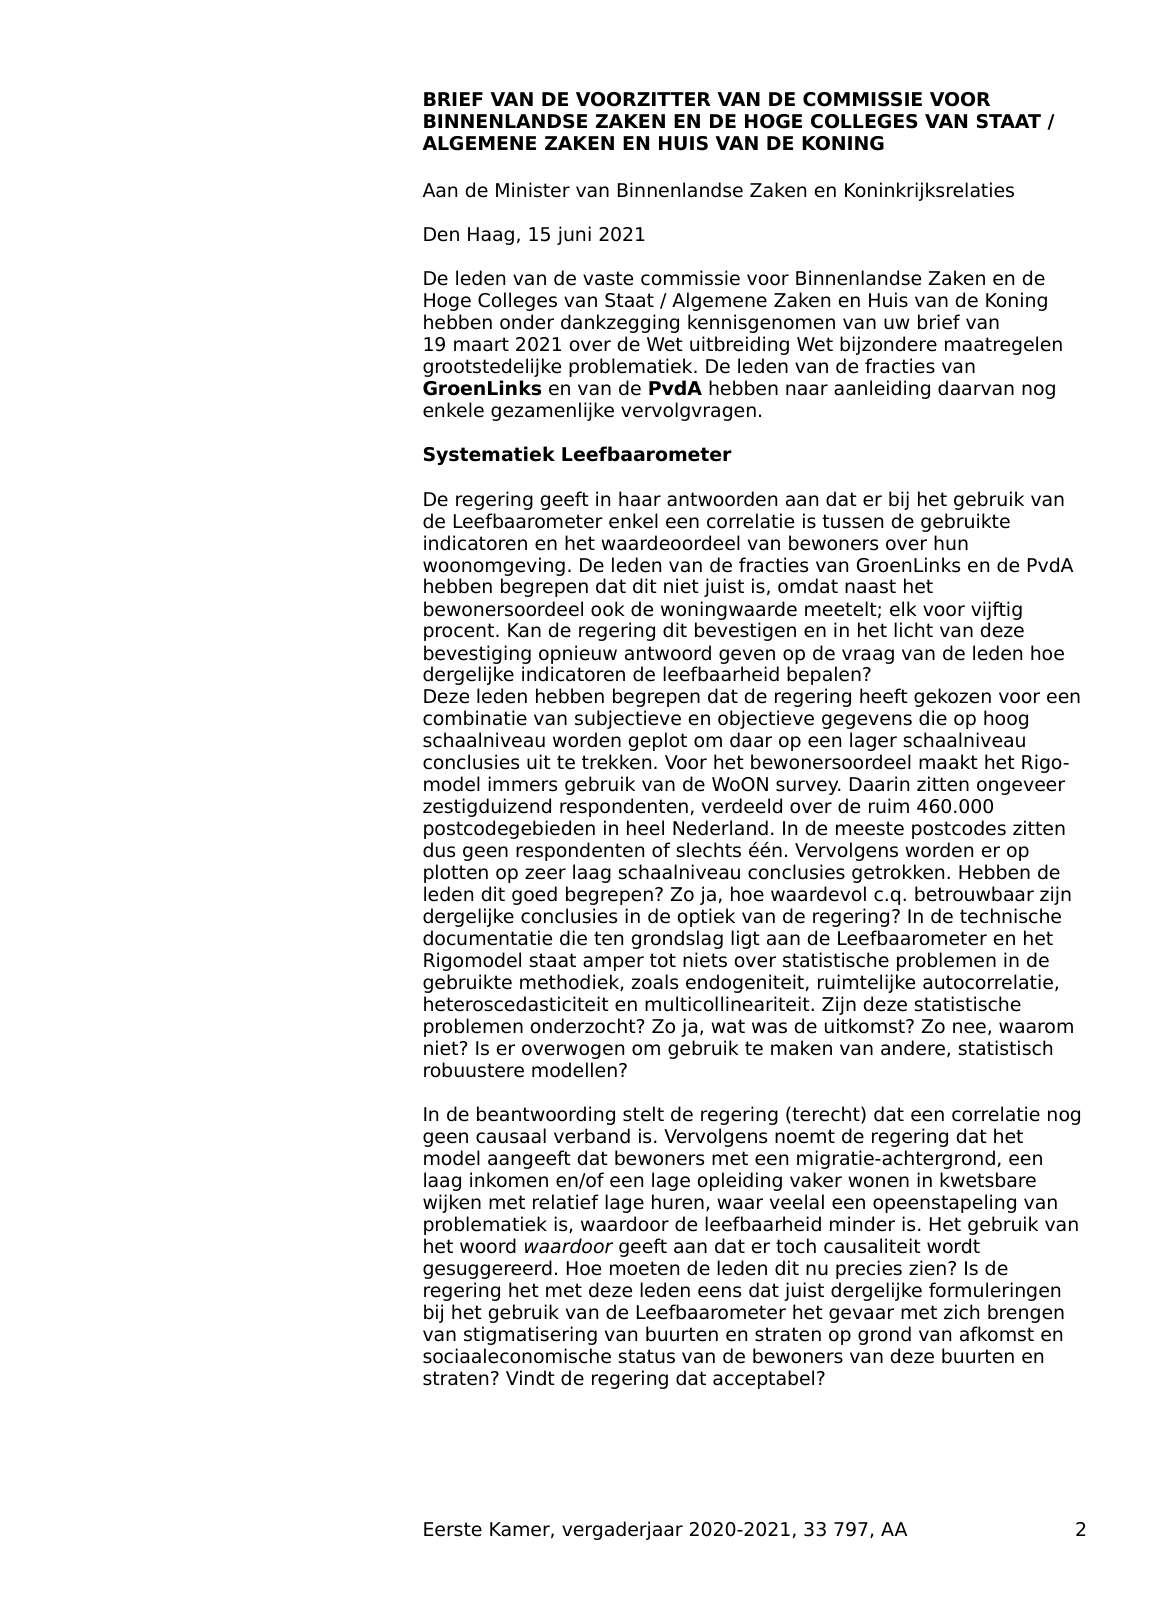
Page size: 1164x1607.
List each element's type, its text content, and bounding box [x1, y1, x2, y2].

subtitle BRIEF VAN DE VOORZITTER VAN DE COMMISSIE VOOR BINNENLANDSE ZAKEN EN DE HOGE COLLEGES VAN STAAT / ALGEMENE ZAKEN EN HUIS VAN DE KONING [422, 89, 1087, 155]
text De leden van de vaste commissie voor Binnenlandse Zaken en de Hoge Colleges van Staat / Algemene Zaken en Huis van de Koning hebben onder dankzegging kennisgenomen van uw brief van 19 maart 2021 over de Wet uitbreiding Wet bijzondere maatregelen grootstedelijke problematiek. De leden van de fracties van GroenLinks en van de PvdA hebben naar aanleiding daarvan nog enkele gezamenlijke vervolgvragen. [422, 268, 1087, 422]
subtitle Systematiek Leefbaarometer [422, 444, 1087, 466]
text In de beantwoording stelt de regering (terecht) dat een correlatie nog geen causaal verband is. Vervolgens noemt de regering dat het model aangeeft dat bewoners met een migratie-achtergrond, een laag inkomen en/of een lage opleiding vaker wonen in kwetsbare wijken met relatief lage huren, waar veelal een opeenstapeling van problematiek is, waardoor de leefbaarheid minder is. Het gebruik van het woord waardoor geeft aan dat er toch causaliteit wordt gesuggereerd. Hoe moeten de leden dit nu precies zien? Is de regering het met deze leden eens dat juist dergelijke formuleringen bij het gebruik van de Leefbaarometer het gevaar met zich brengen van stigmatisering van buurten en straten op grond van afkomst en sociaaleconomische status van de bewoners van deze buurten en straten? Vindt de regering dat acceptabel? [422, 1104, 1087, 1390]
text De regering geeft in haar antwoorden aan dat er bij het gebruik van de Leefbaarometer enkel een correlatie is tussen de gebruikte indicatoren en het waardeoordeel van bewoners over hun woonomgeving. De leden van de fracties van GroenLinks en de PvdA hebben begrepen dat dit niet juist is, omdat naast het bewonersoordeel ook de woningwaarde meetelt; elk voor vijftig procent. Kan de regering dit bevestigen en in het licht van deze bevestiging opnieuw antwoord geven op de vraag van de leden hoe dergelijke indicatoren de leefbaarheid bepalen? [422, 488, 1087, 686]
text Deze leden hebben begrepen dat de regering heeft gekozen voor een combinatie van subjectieve en objectieve gegevens die op hoog schaalniveau worden geplot om daar op een lager schaalniveau conclusies uit te trekken. Voor het bewonersoordeel maakt het Rigo-model immers gebruik van de WoON survey. Daarin zitten ongeveer zestigduizend respondenten, verdeeld over de ruim 460.000 postcodegebieden in heel Nederland. In de meeste postcodes zitten dus geen respondenten of slechts één. Vervolgens worden er op plotten op zeer laag schaalniveau conclusies getrokken. Hebben de leden dit goed begrepen? Zo ja, hoe waardevol c.q. betrouwbaar zijn dergelijke conclusies in de optiek van de regering? In de technische documentatie die ten grondslag ligt aan de Leefbaarometer en het Rigomodel staat amper tot niets over statistische problemen in de gebruikte methodiek, zoals endogeniteit, ruimtelijke autocorrelatie, heteroscedasticiteit en multicollineariteit. Zijn deze statistische problemen onderzocht? Zo ja, wat was de uitkomst? Zo nee, waarom niet? Is er overwogen om gebruik te maken van andere, statistisch robuustere modellen? [422, 686, 1087, 1082]
text Den Haag, 15 juni 2021 [422, 224, 1087, 246]
text Aan de Minister van Binnenlandse Zaken en Koninkrijksrelaties [422, 180, 1087, 202]
